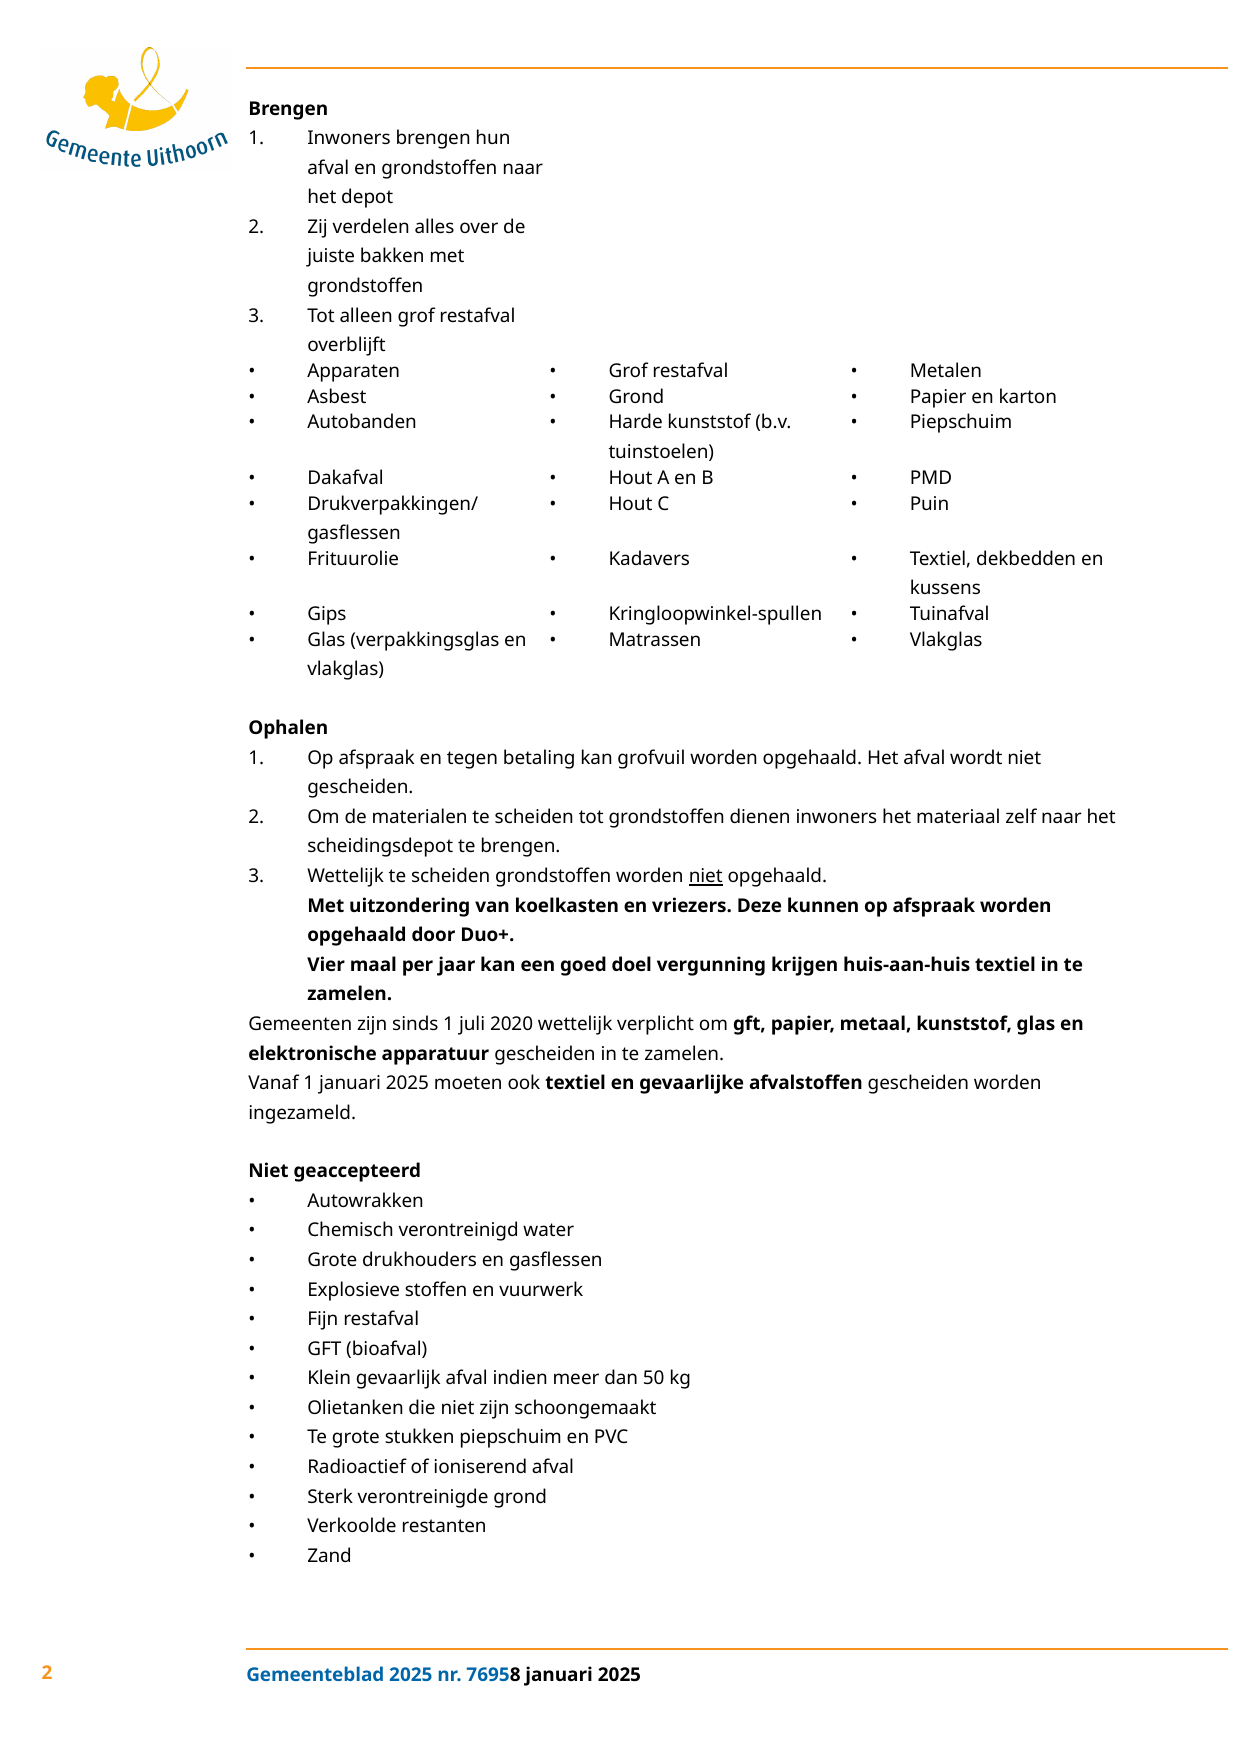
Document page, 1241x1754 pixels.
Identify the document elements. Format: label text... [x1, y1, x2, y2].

table_cell Autobanden [248, 409, 549, 464]
table_header Niet geaccepteerd Autowrakken Chemisch verontreinigd water Grote drukhouders en gasflessen Explosieve stoffen en vuurwerk Fijn restafval GFT (bioafval) Klein gevaarlijk afval indien meer dan 50 kg Olietanken die niet zijn schoongemaakt Te grote stukken piepschuim en PVC Radioactief of ioniserend afval Sterk verontreinigde grond Verkoolde restanten Zand [248, 1158, 1152, 1568]
table_cell Matrassen [549, 626, 850, 681]
table_cell Papier en karton [850, 383, 1152, 409]
table_cell Apparaten [248, 357, 549, 383]
table_cell Metalen [850, 357, 1152, 383]
table_cell Vlakglas [850, 626, 1152, 681]
table_cell Tuinafval [850, 600, 1152, 626]
table_cell Grond [549, 383, 850, 409]
table_cell Harde kunststof (b.v. tuinstoelen) [549, 409, 850, 464]
table_cell Piepschuim [850, 409, 1152, 464]
table_cell Dakafval [248, 464, 549, 490]
table_cell Hout C [549, 490, 850, 545]
table_header Brengen Inwoners brengen hun afval en grondstoffen naar het depot Zij verdelen alles over de juiste bakken met grondstoffen Tot alleen grof restafval overblijft [248, 95, 549, 357]
table_cell Asbest [248, 383, 549, 409]
table_cell Grof restafval [549, 357, 850, 383]
picture [41, 47, 231, 172]
table_cell Hout A en B [549, 464, 850, 490]
table_cell Frituurolie [248, 545, 549, 600]
table_cell Kadavers [549, 545, 850, 600]
table_cell Textiel, dekbedden en kussens [850, 545, 1152, 600]
table_cell Puin [850, 490, 1152, 545]
table_cell Glas (verpakkingsglas en vlakglas) [248, 626, 549, 681]
table_cell PMD [850, 464, 1152, 490]
table_cell Gips [248, 600, 549, 626]
table_header Ophalen Op afspraak en tegen betaling kan grofvuil worden opgehaald. Het afval wordt niet gescheiden. Om de materialen te scheiden tot grondstoffen dienen inwoners het materiaal zelf naar het scheidingsdepot te brengen. Wettelijk te scheiden grondstoffen worden niet opgehaald. Met uitzondering van koelkasten en vriezers. Deze kunnen op afspraak worden opgehaald door Duo+. Vier maal per jaar kan een goed doel vergunning krijgen huis-aan-huis textiel in te zamelen. Gemeenten zijn sinds 1 juli 2020 wettelijk verplicht om gft, papier, metaal, kunststof, glas en elektronische apparatuur gescheiden in te zamelen. Vanaf 1 januari 2025 moeten ook textiel en gevaarlijke afvalstoffen gescheiden worden ingezameld. [248, 714, 1152, 1124]
table_cell Drukverpakkingen/gasflessen [248, 490, 549, 545]
table_cell Kringloopwinkel-spullen [549, 600, 850, 626]
